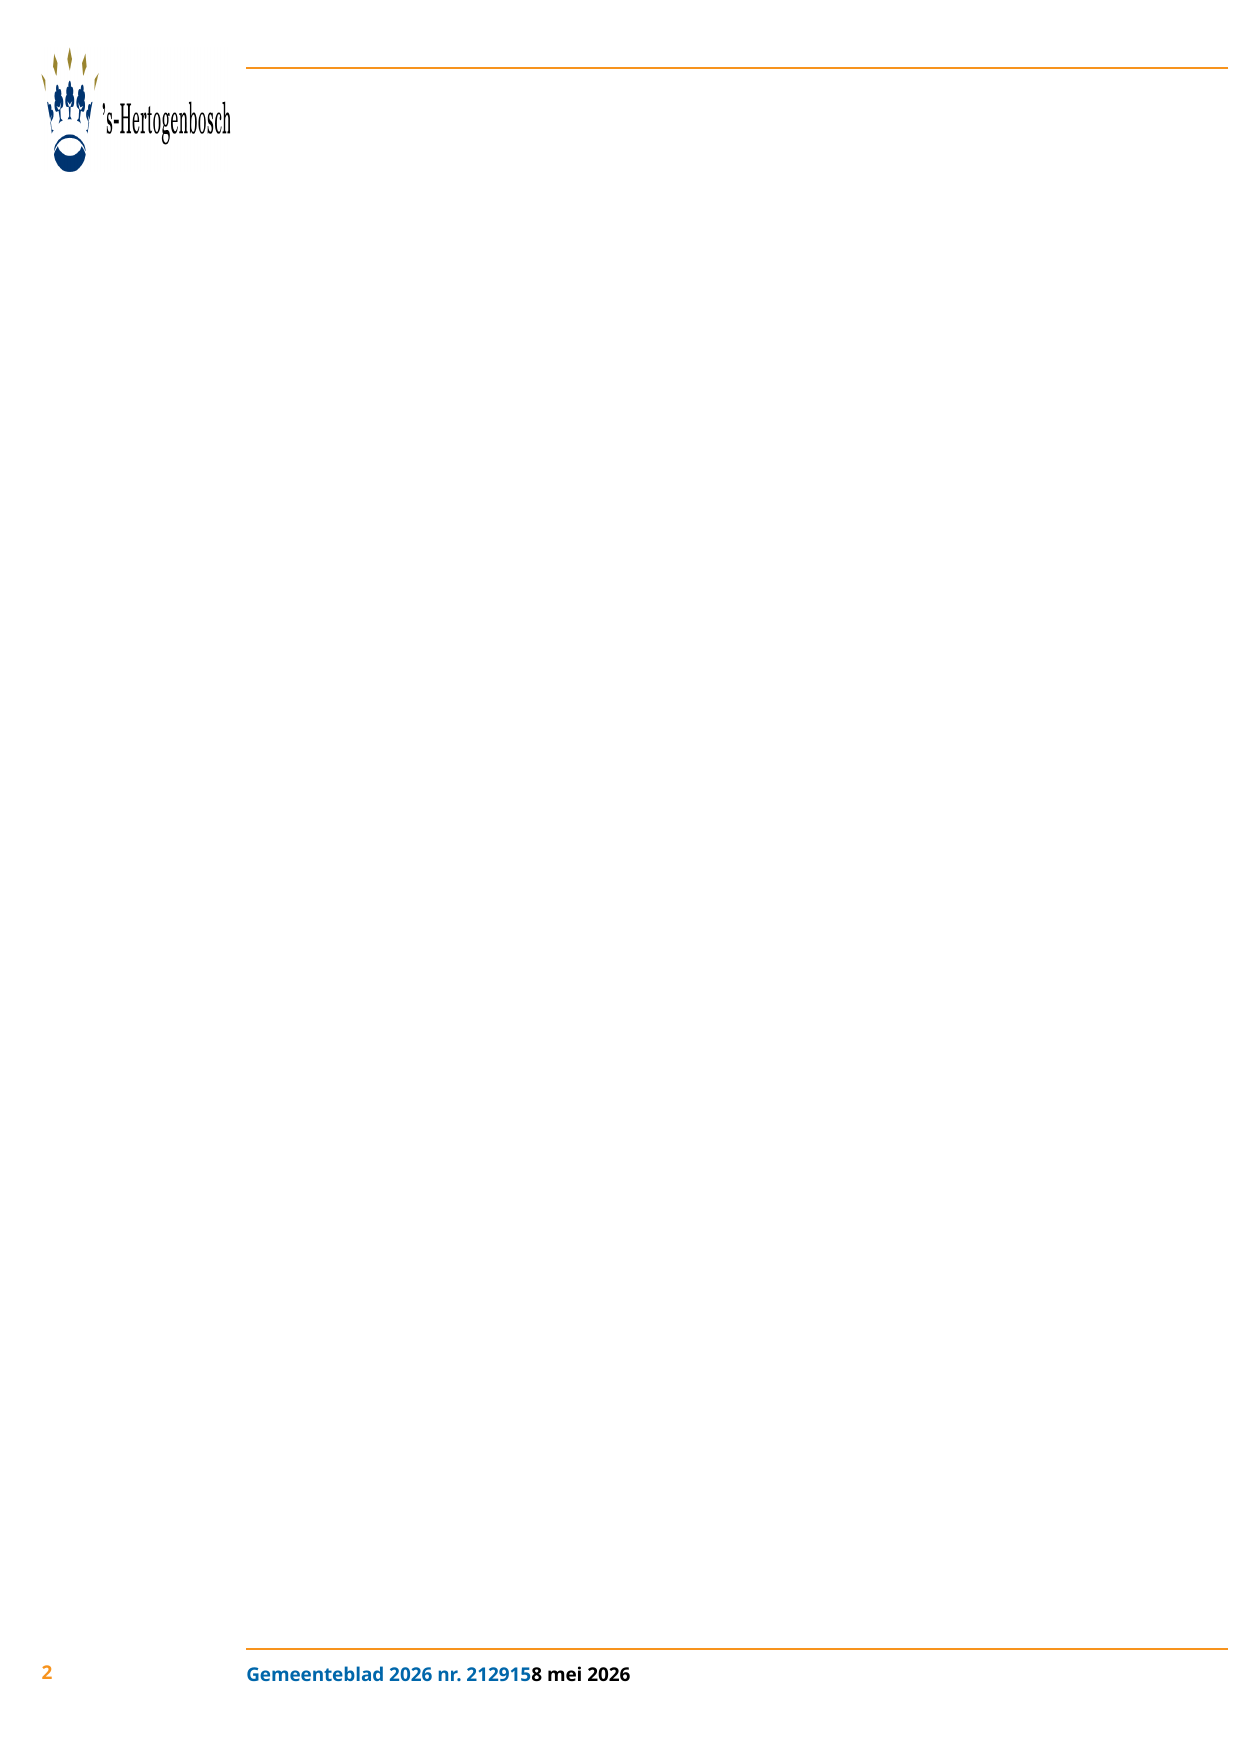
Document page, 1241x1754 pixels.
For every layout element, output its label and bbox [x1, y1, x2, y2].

picture [41, 47, 231, 172]
